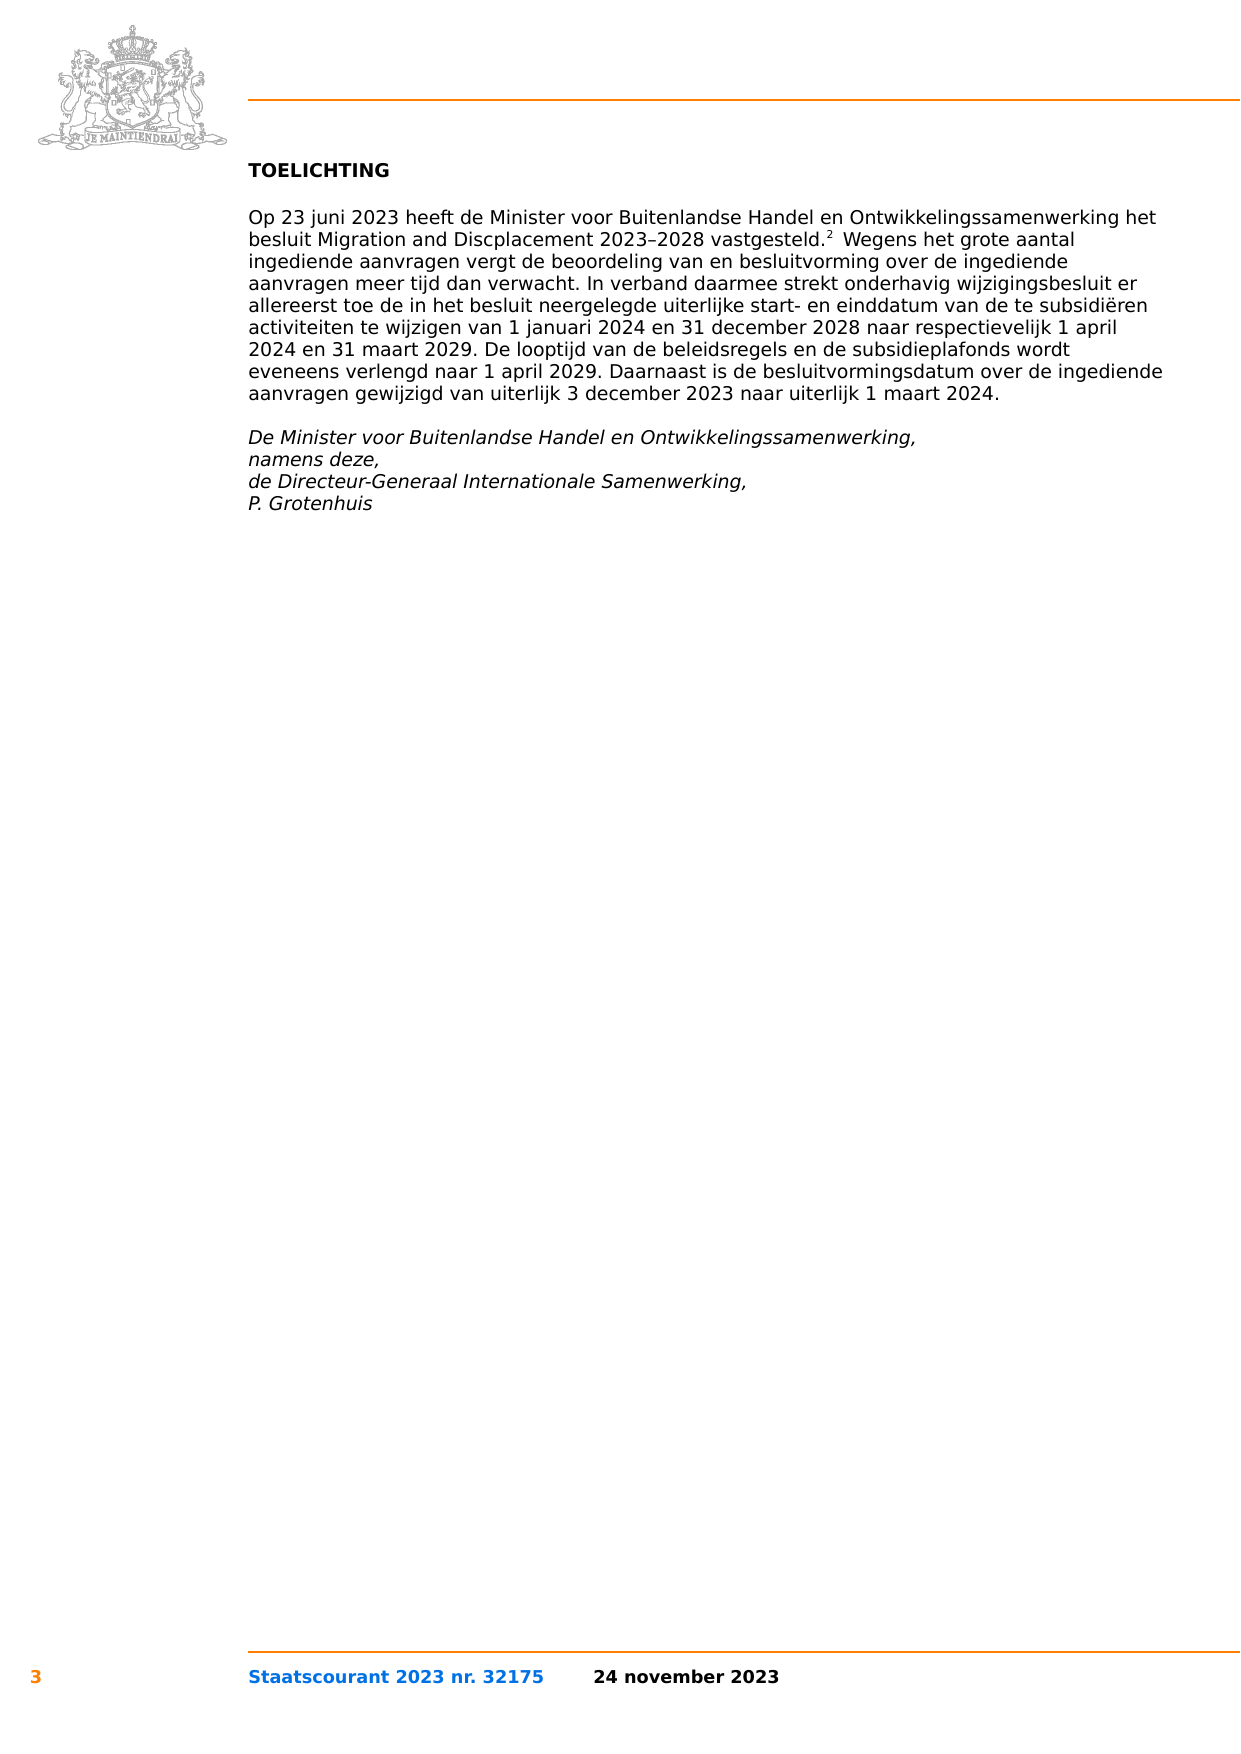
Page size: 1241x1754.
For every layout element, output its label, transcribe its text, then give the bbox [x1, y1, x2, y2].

subtitle TOELICHTING [248, 160, 1163, 182]
text De Minister voor Buitenlandse Handel en Ontwikkelingssamenwerking, namens deze, de Directeur-Generaal Internationale Samenwerking, P. Grotenhuis [248, 427, 1163, 514]
text Op 23 juni 2023 heeft de Minister voor Buitenlandse Handel en Ontwikkelingssamenwerking het besluit Migration and Discplacement 2023–2028 vastgesteld. Wegens het grote aantal ingediende aanvragen vergt de beoordeling van en besluitvorming over de ingediende aanvragen meer tijd dan verwacht. In verband daarmee strekt onderhavig wijzigingsbesluit er allereerst toe de in het besluit neergelegde uiterlijke start- en einddatum van de te subsidiëren activiteiten te wijzigen van 1 januari 2024 en 31 december 2028 naar respectievelijk 1 april 2024 en 31 maart 2029. De looptijd van de beleidsregels en de subsidieplafonds wordt eveneens verlengd naar 1 april 2029. Daarnaast is de besluitvormingsdatum over de ingediende aanvragen gewijzigd van uiterlijk 3 december 2023 naar uiterlijk 1 maart 2024. [248, 207, 1163, 405]
picture [38, 25, 227, 150]
